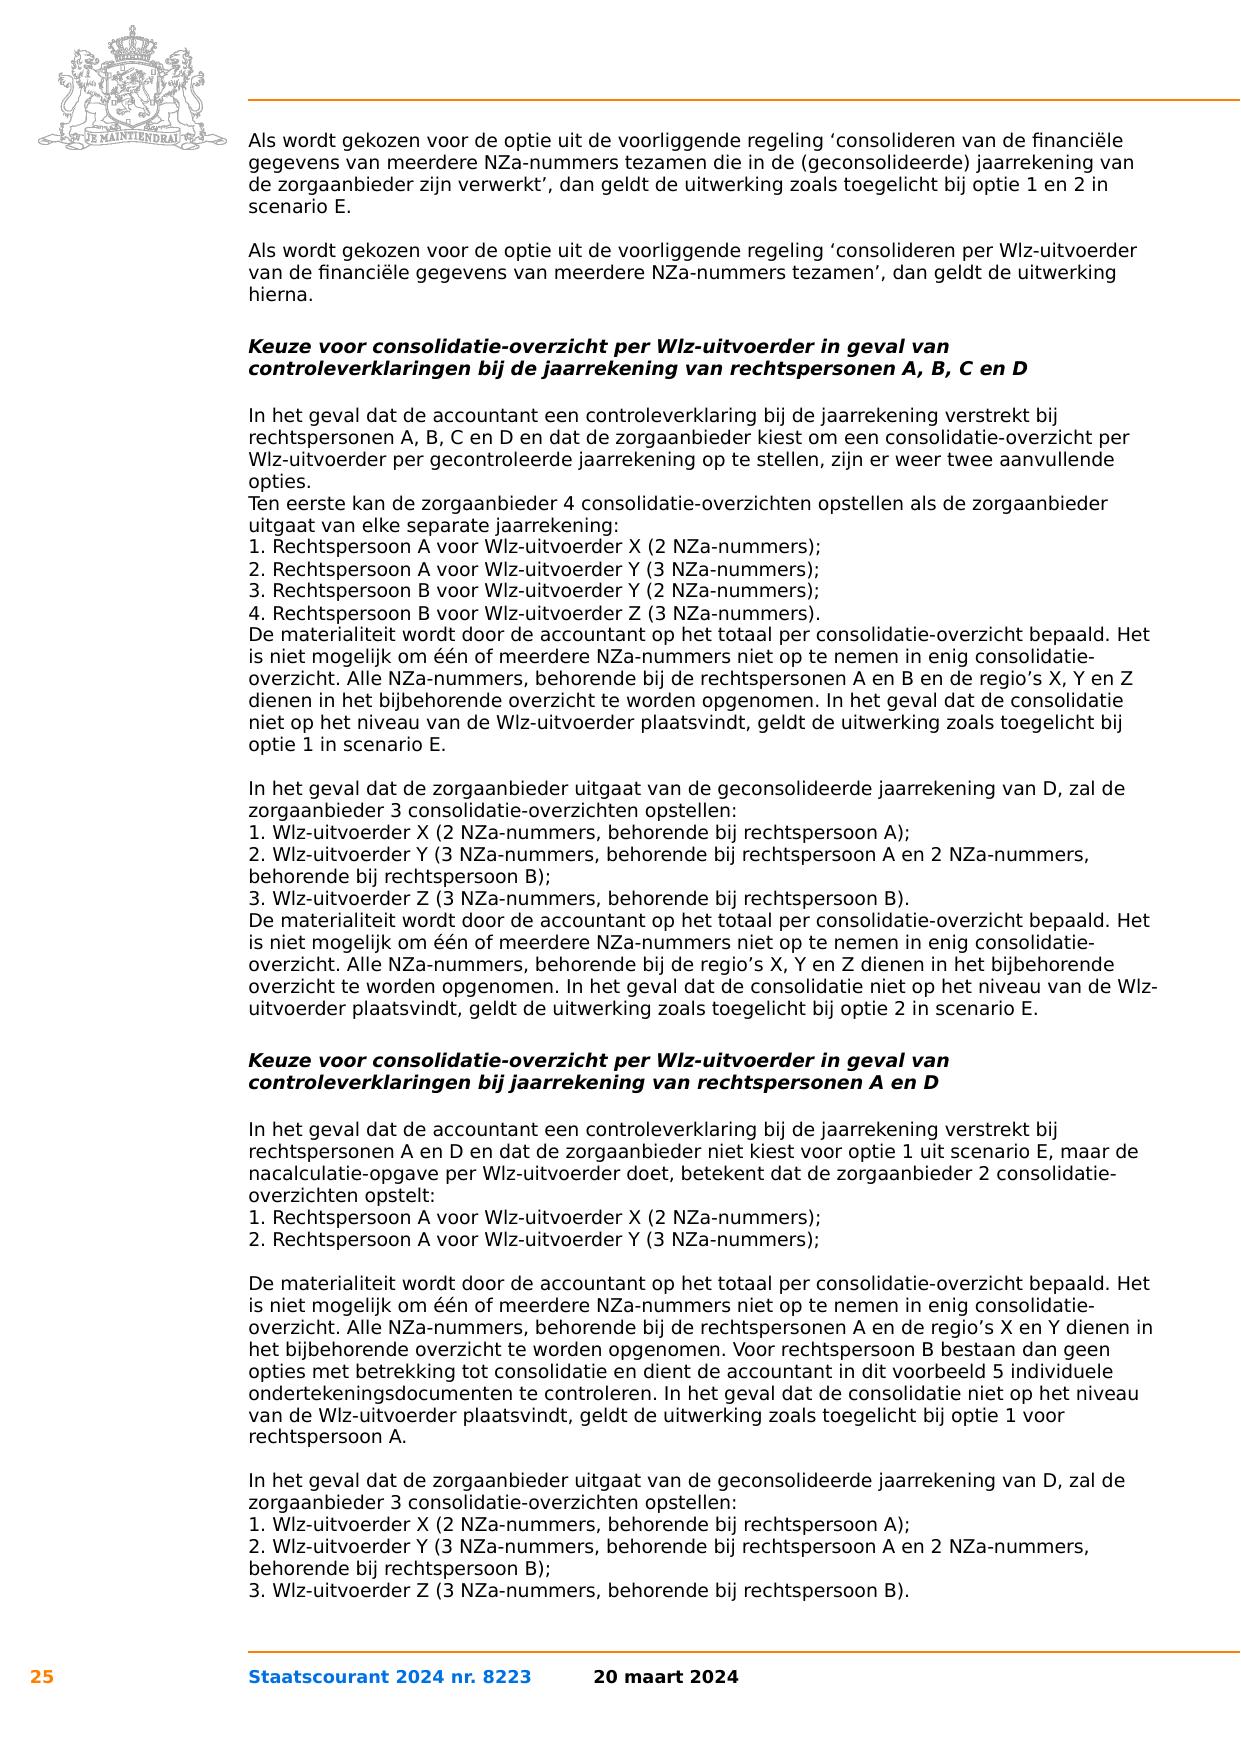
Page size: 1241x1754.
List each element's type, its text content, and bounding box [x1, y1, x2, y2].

text 1. Rechtspersoon A voor Wlz-uitvoerder X (2 NZa-nummers); [248, 1207, 1163, 1229]
text In het geval dat de accountant een controleverklaring bij de jaarrekening verstrekt bij rechtspersonen A en D en dat de zorgaanbieder niet kiest voor optie 1 uit scenario E, maar de nacalculatie-opgave per Wlz-uitvoerder doet, betekent dat de zorgaanbieder 2 consolidatie-overzichten opstelt: [248, 1119, 1163, 1207]
subtitle Keuze voor consolidatie-overzicht per Wlz-uitvoerder in geval van controleverklaringen bij jaarrekening van rechtspersonen A en D [248, 1050, 1163, 1094]
text 1. Wlz-uitvoerder X (2 NZa-nummers, behorende bij rechtspersoon A); [248, 822, 1163, 844]
text 2. Wlz-uitvoerder Y (3 NZa-nummers, behorende bij rechtspersoon A en 2 NZa-nummers, behorende bij rechtspersoon B); [248, 1536, 1163, 1580]
text In het geval dat de zorgaanbieder uitgaat van de geconsolideerde jaarrekening van D, zal de zorgaanbieder 3 consolidatie-overzichten opstellen: [248, 1470, 1163, 1514]
text 3. Wlz-uitvoerder Z (3 NZa-nummers, behorende bij rechtspersoon B). [248, 888, 1163, 910]
text De materialiteit wordt door de accountant op het totaal per consolidatie-overzicht bepaald. Het is niet mogelijk om één of meerdere NZa-nummers niet op te nemen in enig consolidatie-overzicht. Alle NZa-nummers, behorende bij de regio’s X, Y en Z dienen in het bijbehorende overzicht te worden opgenomen. In het geval dat de consolidatie niet op het niveau van de Wlz-uitvoerder plaatsvindt, geldt de uitwerking zoals toegelicht bij optie 2 in scenario E. [248, 910, 1163, 1020]
text 3. Rechtspersoon B voor Wlz-uitvoerder Y (2 NZa-nummers); [248, 580, 1163, 602]
text De materialiteit wordt door de accountant op het totaal per consolidatie-overzicht bepaald. Het is niet mogelijk om één of meerdere NZa-nummers niet op te nemen in enig consolidatie-overzicht. Alle NZa-nummers, behorende bij de rechtspersonen A en B en de regio’s X, Y en Z dienen in het bijbehorende overzicht te worden opgenomen. In het geval dat de consolidatie niet op het niveau van de Wlz-uitvoerder plaatsvindt, geldt de uitwerking zoals toegelicht bij optie 1 in scenario E. [248, 624, 1163, 756]
text 1. Rechtspersoon A voor Wlz-uitvoerder X (2 NZa-nummers); [248, 536, 1163, 558]
text Als wordt gekozen voor de optie uit de voorliggende regeling ‘consolideren per Wlz-uitvoerder van de financiële gegevens van meerdere NZa-nummers tezamen’, dan geldt de uitwerking hierna. [248, 240, 1163, 306]
text Als wordt gekozen voor de optie uit de voorliggende regeling ‘consolideren van de financiële gegevens van meerdere NZa-nummers tezamen die in de (geconsolideerde) jaarrekening van de zorgaanbieder zijn verwerkt’, dan geldt de uitwerking zoals toegelicht bij optie 1 en 2 in scenario E. [248, 130, 1163, 218]
text 4. Rechtspersoon B voor Wlz-uitvoerder Z (3 NZa-nummers). [248, 602, 1163, 624]
text 2. Rechtspersoon A voor Wlz-uitvoerder Y (3 NZa-nummers); [248, 558, 1163, 580]
text In het geval dat de zorgaanbieder uitgaat van de geconsolideerde jaarrekening van D, zal de zorgaanbieder 3 consolidatie-overzichten opstellen: [248, 778, 1163, 822]
text 2. Rechtspersoon A voor Wlz-uitvoerder Y (3 NZa-nummers); [248, 1229, 1163, 1251]
text 1. Wlz-uitvoerder X (2 NZa-nummers, behorende bij rechtspersoon A); [248, 1514, 1163, 1536]
picture [38, 25, 227, 150]
text Ten eerste kan de zorgaanbieder 4 consolidatie-overzichten opstellen als de zorgaanbieder uitgaat van elke separate jaarrekening: [248, 492, 1163, 536]
text 2. Wlz-uitvoerder Y (3 NZa-nummers, behorende bij rechtspersoon A en 2 NZa-nummers, behorende bij rechtspersoon B); [248, 844, 1163, 888]
text 3. Wlz-uitvoerder Z (3 NZa-nummers, behorende bij rechtspersoon B). [248, 1580, 1163, 1602]
subtitle Keuze voor consolidatie-overzicht per Wlz-uitvoerder in geval van controleverklaringen bij de jaarrekening van rechtspersonen A, B, C en D [248, 336, 1163, 379]
text In het geval dat de accountant een controleverklaring bij de jaarrekening verstrekt bij rechtspersonen A, B, C en D en dat de zorgaanbieder kiest om een consolidatie-overzicht per Wlz-uitvoerder per gecontroleerde jaarrekening op te stellen, zijn er weer twee aanvullende opties. [248, 404, 1163, 492]
text De materialiteit wordt door de accountant op het totaal per consolidatie-overzicht bepaald. Het is niet mogelijk om één of meerdere NZa-nummers niet op te nemen in enig consolidatie-overzicht. Alle NZa-nummers, behorende bij de rechtspersonen A en de regio’s X en Y dienen in het bijbehorende overzicht te worden opgenomen. Voor rechtspersoon B bestaan dan geen opties met betrekking tot consolidatie en dient de accountant in dit voorbeeld 5 individuele ondertekeningsdocumenten te controleren. In het geval dat de consolidatie niet op het niveau van de Wlz-uitvoerder plaatsvindt, geldt de uitwerking zoals toegelicht bij optie 1 voor rechtspersoon A. [248, 1273, 1163, 1448]
